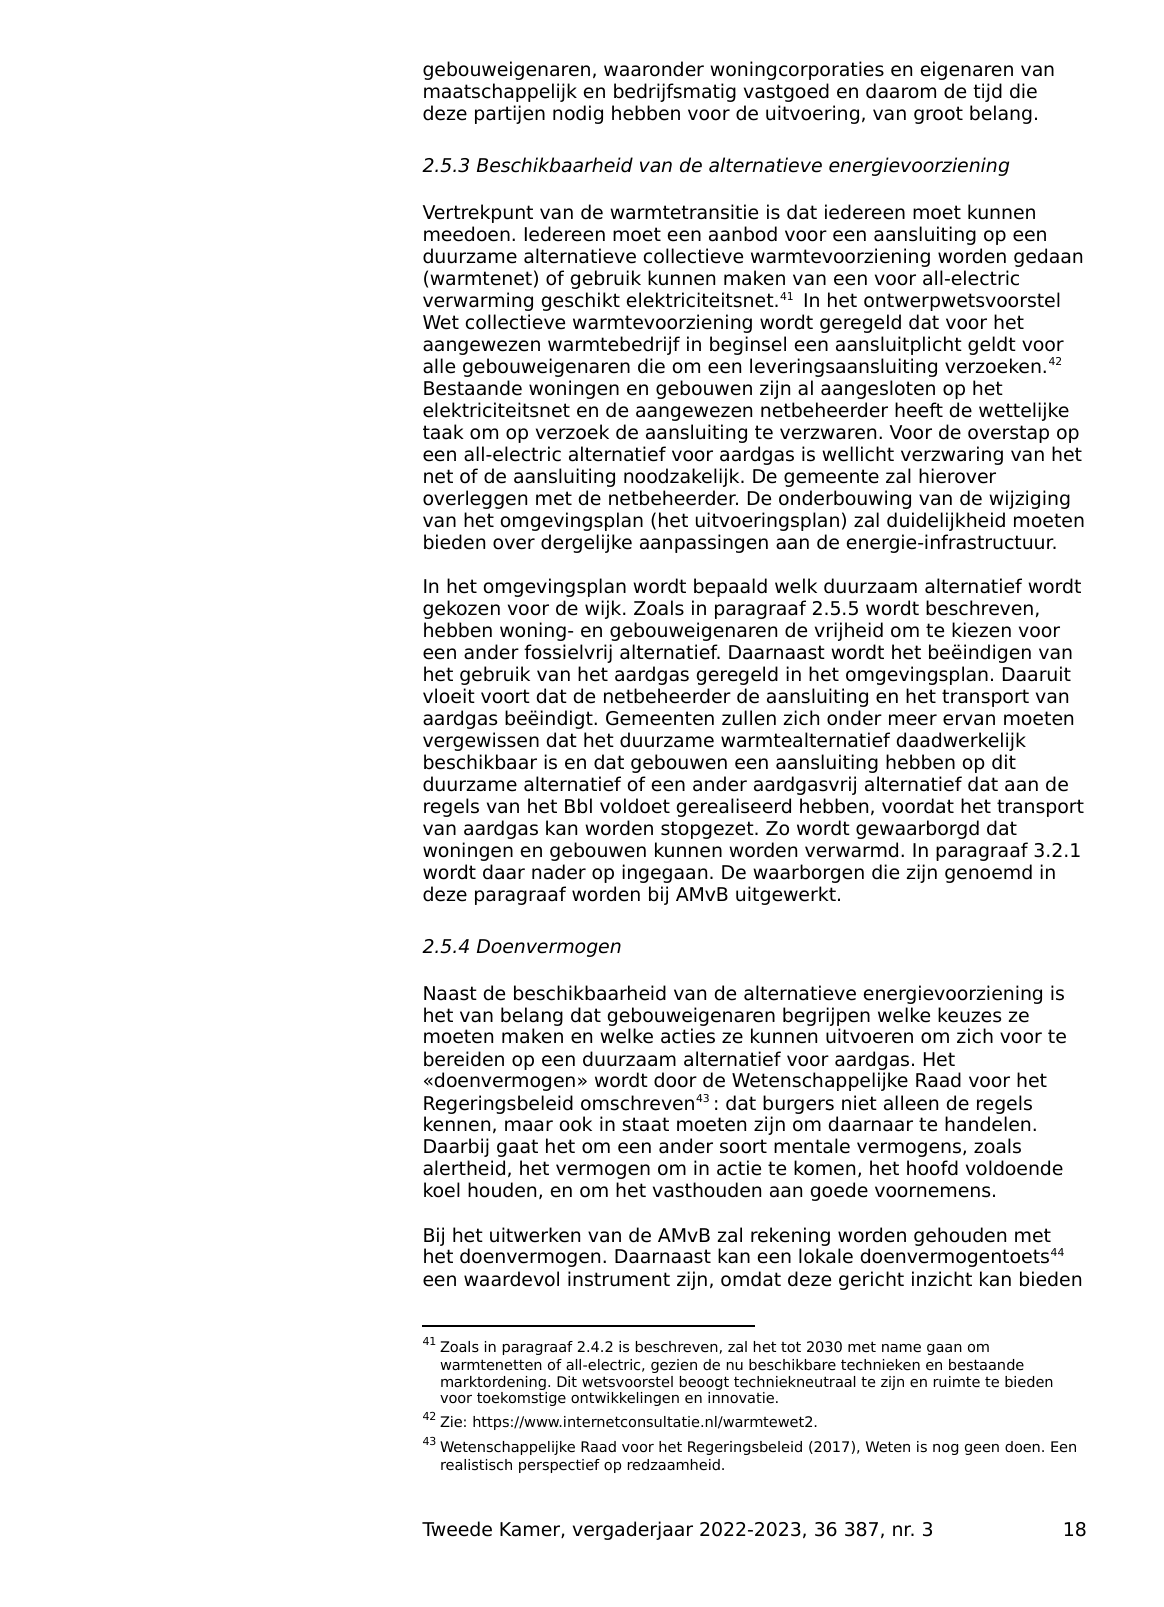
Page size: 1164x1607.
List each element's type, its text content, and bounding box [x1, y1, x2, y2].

text Bij het uitwerken van de AMvB zal rekening worden gehouden met het doenvermogen. Daarnaast kan een lokale doenvermogentoets een waardevol instrument zijn, omdat deze gericht inzicht kan bieden [422, 1224, 1087, 1290]
text Zoals in paragraaf 2.4.2 is beschreven, zal het tot 2030 met name gaan om warmtenetten of all-electric, gezien de nu beschikbare technieken en bestaande marktordening. Dit wetsvoorstel beoogt techniekneutraal te zijn en ruimte te bieden voor toekomstige ontwikkelingen en innovatie. [422, 1335, 1087, 1407]
text Vertrekpunt van de warmtetransitie is dat iedereen moet kunnen meedoen. Iedereen moet een aanbod voor een aansluiting op een duurzame alternatieve collectieve warmtevoorziening worden gedaan (warmtenet) of gebruik kunnen maken van een voor all-electric verwarming geschikt elektriciteitsnet. In het ontwerpwetsvoorstel Wet collectieve warmtevoorziening wordt geregeld dat voor het aangewezen warmtebedrijf in beginsel een aansluitplicht geldt voor alle gebouweigenaren die om een leveringsaansluiting verzoeken. Bestaande woningen en gebouwen zijn al aangesloten op het elektriciteitsnet en de aangewezen netbeheerder heeft de wettelijke taak om op verzoek de aansluiting te verzwaren. Voor de overstap op een all-electric alternatief voor aardgas is wellicht verzwaring van het net of de aansluiting noodzakelijk. De gemeente zal hierover overleggen met de netbeheerder. De onderbouwing van de wijziging van het omgevingsplan (het uitvoeringsplan) zal duidelijkheid moeten bieden over dergelijke aanpassingen aan de energie-infrastructuur. [422, 202, 1087, 554]
subtitle 2.5.4 Doenvermogen [422, 936, 1087, 957]
text Naast de beschikbaarheid van de alternatieve energievoorziening is het van belang dat gebouweigenaren begrijpen welke keuzes ze moeten maken en welke acties ze kunnen uitvoeren om zich voor te bereiden op een duurzaam alternatief voor aardgas. Het «doenvermogen» wordt door de Wetenschappelijke Raad voor het Regeringsbeleid omschreven: dat burgers niet alleen de regels kennen, maar ook in staat moeten zijn om daarnaar te handelen. Daarbij gaat het om een ander soort mentale vermogens, zoals alertheid, het vermogen om in actie te komen, het hoofd voldoende koel houden, en om het vasthouden aan goede voornemens. [422, 982, 1087, 1202]
text gebouweigenaren, waaronder woningcorporaties en eigenaren van maatschappelijk en bedrijfsmatig vastgoed en daarom de tijd die deze partijen nodig hebben voor de uitvoering, van groot belang. [422, 59, 1087, 125]
subtitle 2.5.3 Beschikbaarheid van de alternatieve energievoorziening [422, 155, 1087, 177]
text In het omgevingsplan wordt bepaald welk duurzaam alternatief wordt gekozen voor de wijk. Zoals in paragraaf 2.5.5 wordt beschreven, hebben woning- en gebouweigenaren de vrijheid om te kiezen voor een ander fossielvrij alternatief. Daarnaast wordt het beëindigen van het gebruik van het aardgas geregeld in het omgevingsplan. Daaruit vloeit voort dat de netbeheerder de aansluiting en het transport van aardgas beëindigt. Gemeenten zullen zich onder meer ervan moeten vergewissen dat het duurzame warmtealternatief daadwerkelijk beschikbaar is en dat gebouwen een aansluiting hebben op dit duurzame alternatief of een ander aardgasvrij alternatief dat aan de regels van het Bbl voldoet gerealiseerd hebben, voordat het transport van aardgas kan worden stopgezet. Zo wordt gewaarborgd dat woningen en gebouwen kunnen worden verwarmd. In paragraaf 3.2.1 wordt daar nader op ingegaan. De waarborgen die zijn genoemd in deze paragraaf worden bij AMvB uitgewerkt. [422, 576, 1087, 906]
text Wetenschappelijke Raad voor het Regeringsbeleid (2017), Weten is nog geen doen. Een realistisch perspectief op redzaamheid. [422, 1435, 1087, 1474]
text Zie: https://www.internetconsultatie.nl/warmtewet2. [422, 1410, 1087, 1432]
